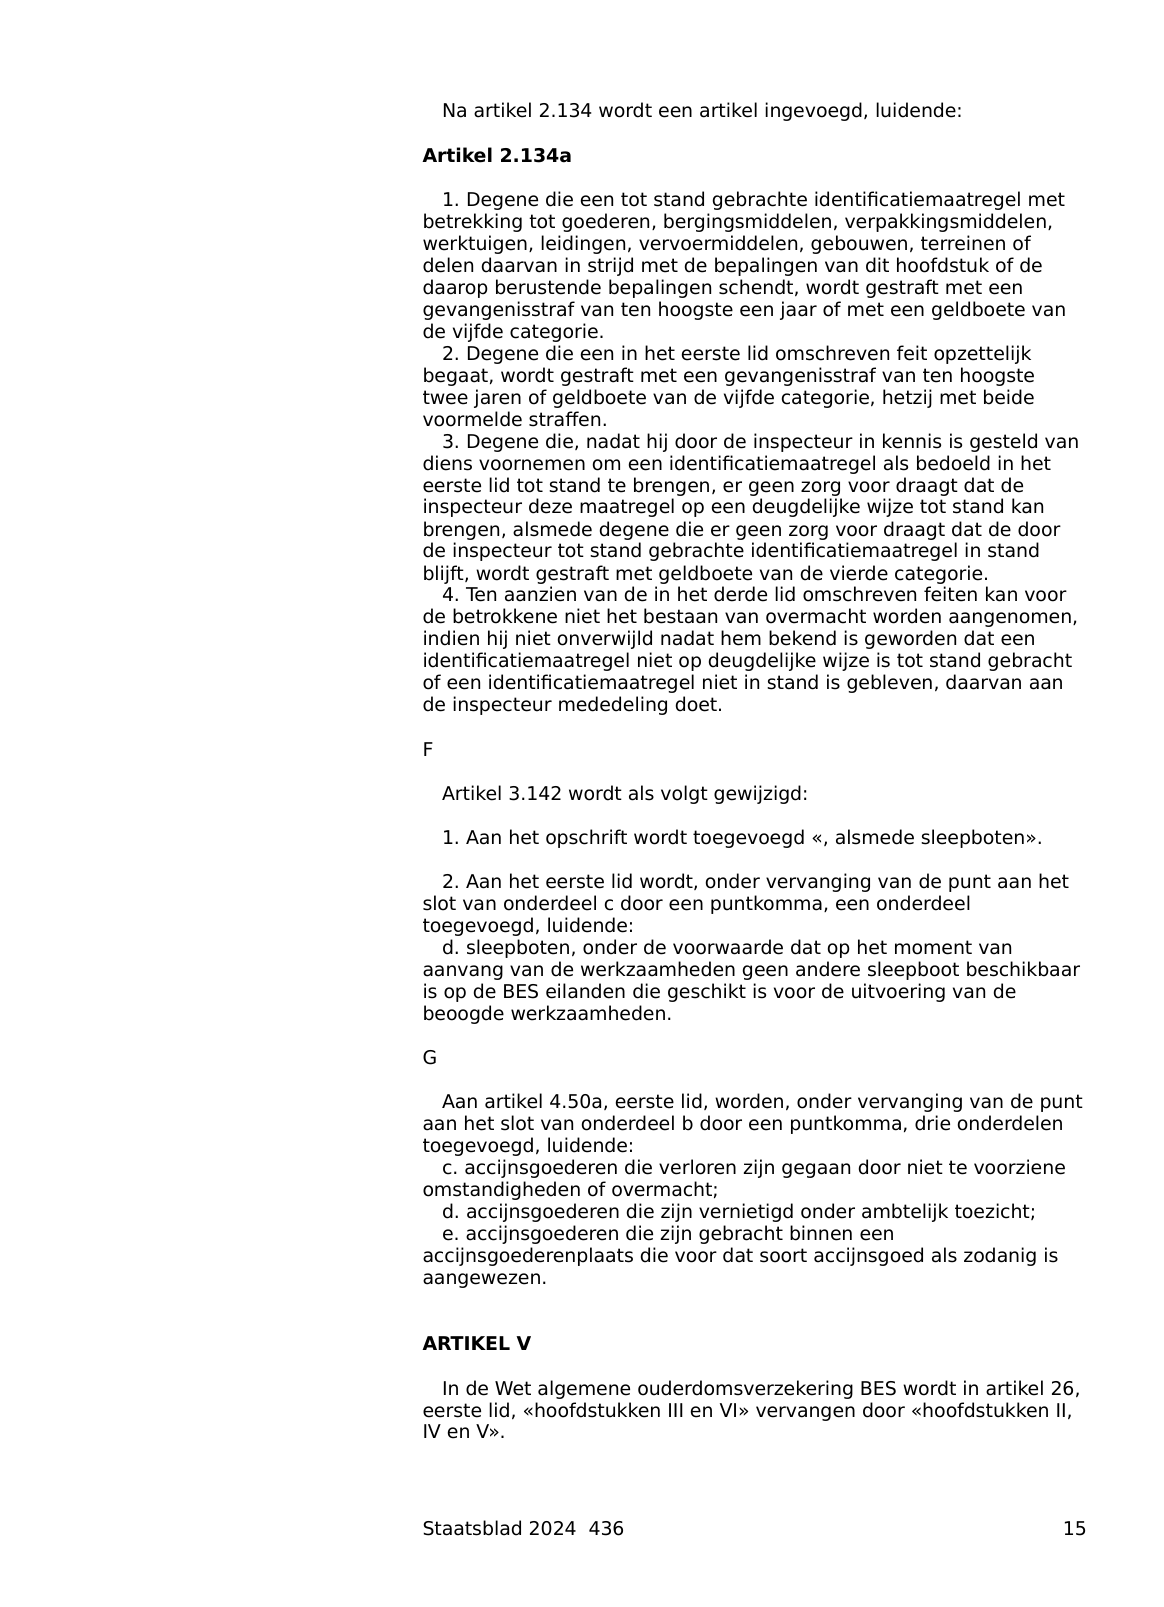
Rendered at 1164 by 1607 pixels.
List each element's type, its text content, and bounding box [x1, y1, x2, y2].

text G [422, 1047, 1087, 1069]
text Aan artikel 4.50a, eerste lid, worden, onder vervanging van de punt aan het slot van onderdeel b door een puntkomma, drie onderdelen toegevoegd, luidende: [422, 1091, 1087, 1157]
text e. accijnsgoederen die zijn gebracht binnen een accijnsgoederenplaats die voor dat soort accijnsgoed als zodanig is aangewezen. [422, 1223, 1087, 1289]
text 3. Degene die, nadat hij door de inspecteur in kennis is gesteld van diens voornemen om een identificatiemaatregel als bedoeld in het eerste lid tot stand te brengen, er geen zorg voor draagt dat de inspecteur deze maatregel op een deugdelijke wijze tot stand kan brengen, alsmede degene die er geen zorg voor draagt dat de door de inspecteur tot stand gebrachte identificatiemaatregel in stand blijft, wordt gestraft met geldboete van de vierde categorie. [422, 431, 1087, 584]
text d. accijnsgoederen die zijn vernietigd onder ambtelijk toezicht; [422, 1201, 1087, 1223]
subtitle ARTIKEL V [422, 1333, 1087, 1355]
text Artikel 3.142 wordt als volgt gewijzigd: [422, 783, 1087, 804]
text 2. Aan het eerste lid wordt, onder vervanging van de punt aan het slot van onderdeel c door een puntkomma, een onderdeel toegevoegd, luidende: [422, 871, 1087, 937]
text 4. Ten aanzien van de in het derde lid omschreven feiten kan voor de betrokkene niet het bestaan van overmacht worden aangenomen, indien hij niet onverwijld nadat hem bekend is geworden dat een identificatiemaatregel niet op deugdelijke wijze is tot stand gebracht of een identificatiemaatregel niet in stand is gebleven, daarvan aan de inspecteur mededeling doet. [422, 584, 1087, 716]
text d. sleepboten, onder de voorwaarde dat op het moment van aanvang van de werkzaamheden geen andere sleepboot beschikbaar is op de BES eilanden die geschikt is voor de uitvoering van de beoogde werkzaamheden. [422, 937, 1087, 1025]
text 1. Aan het opschrift wordt toegevoegd «, alsmede sleepboten». [422, 827, 1087, 849]
subtitle Artikel 2.134a [422, 144, 1087, 167]
text Na artikel 2.134 wordt een artikel ingevoegd, luidende: [422, 100, 1087, 122]
text F [422, 738, 1087, 760]
text 2. Degene die een in het eerste lid omschreven feit opzettelijk begaat, wordt gestraft met een gevangenisstraf van ten hoogste twee jaren of geldboete van de vijfde categorie, hetzij met beide voormelde straffen. [422, 343, 1087, 431]
text 1. Degene die een tot stand gebrachte identificatiemaatregel met betrekking tot goederen, bergingsmiddelen, verpakkingsmiddelen, werktuigen, leidingen, vervoermiddelen, gebouwen, terreinen of delen daarvan in strijd met de bepalingen van dit hoofdstuk of de daarop berustende bepalingen schendt, wordt gestraft met een gevangenisstraf van ten hoogste een jaar of met een geldboete van de vijfde categorie. [422, 189, 1087, 343]
text In de Wet algemene ouderdomsverzekering BES wordt in artikel 26, eerste lid, «hoofdstukken III en VI» vervangen door «hoofdstukken II, IV en V». [422, 1377, 1087, 1443]
text c. accijnsgoederen die verloren zijn gegaan door niet te voorziene omstandigheden of overmacht; [422, 1157, 1087, 1201]
